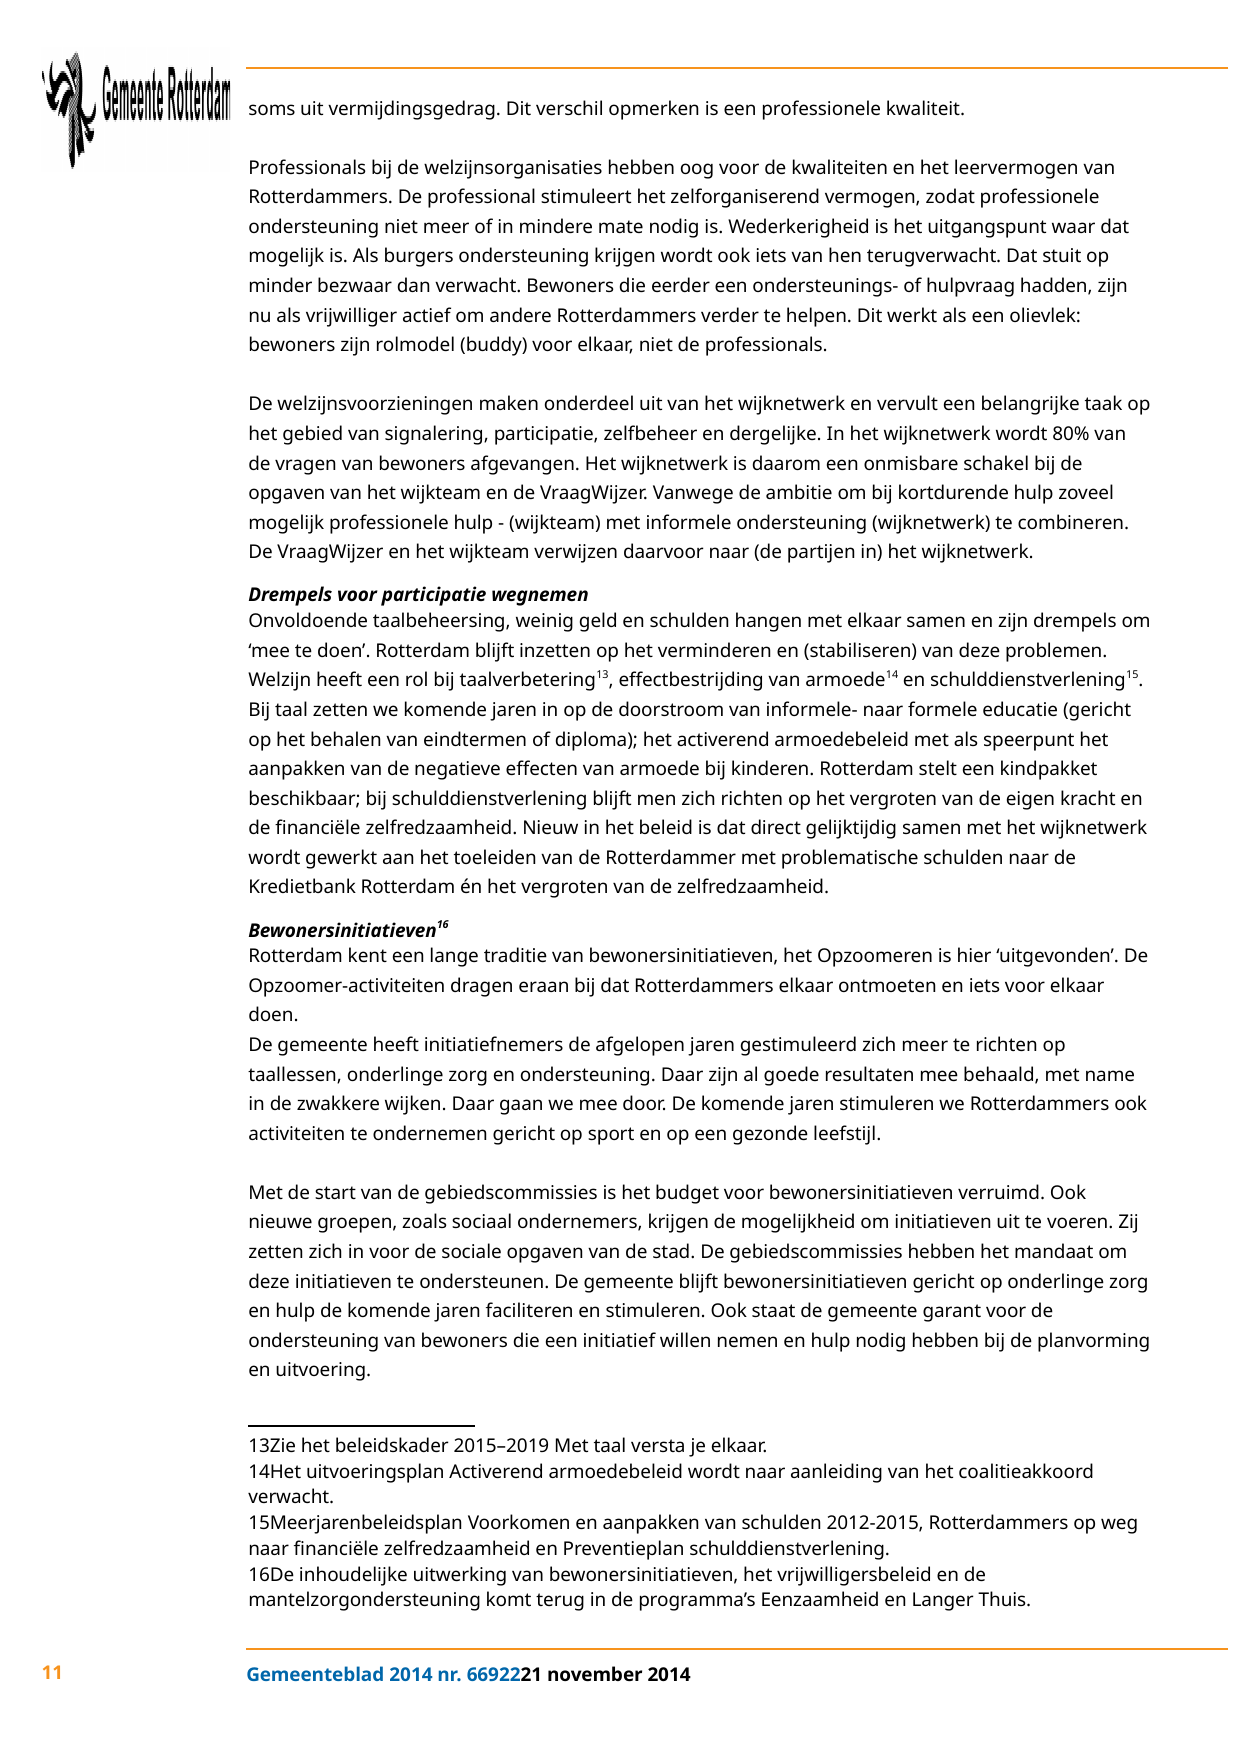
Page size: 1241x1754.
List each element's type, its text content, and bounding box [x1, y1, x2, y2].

text De gemeente heeft initiatiefnemers de afgelopen jaren gestimuleerd zich meer te richten op taallessen, onderlinge zorg en ondersteuning. Daar zijn al goede resultaten mee behaald, met name in de zwakkere wijken. Daar gaan we mee door. De komende jaren stimuleren we Rotterdammers ook activiteiten te ondernemen gericht op sport en op een gezonde leefstijl. [248, 1031, 1152, 1146]
text Professionals bij de welzijnsorganisaties hebben oog voor de kwaliteiten en het leervermogen van Rotterdammers. De professional stimuleert het zelforganiserend vermogen, zodat professionele ondersteuning niet meer of in mindere mate nodig is. Wederkerigheid is het uitgangspunt waar dat mogelijk is. Als burgers ondersteuning krijgen wordt ook iets van hen terugverwacht. Dat stuit op minder bezwaar dan verwacht. Bewoners die eerder een ondersteunings- of hulpvraag hadden, zijn nu als vrijwilliger actief om andere Rotterdammers verder te helpen. Dit werkt als een olievlek: bewoners zijn rolmodel (buddy) voor elkaar, niet de professionals. [248, 154, 1152, 357]
text De welzijnsvoorzieningen maken onderdeel uit van het wijknetwerk en vervult een belangrijke taak op het gebied van signalering, participatie, zelfbeheer en dergelijke. In het wijknetwerk wordt 80% van de vragen van bewoners afgevangen. Het wijknetwerk is daarom een onmisbare schakel bij de opgaven van het wijkteam en de VraagWijzer. Vanwege de ambitie om bij kortdurende hulp zoveel mogelijk professionele hulp - (wijkteam) met informele ondersteuning (wijknetwerk) te combineren. De VraagWijzer en het wijkteam verwijzen daarvoor naar (de partijen in) het wijknetwerk. [248, 391, 1152, 564]
text Bewonersinitiatieven [248, 917, 1152, 942]
picture [41, 47, 231, 172]
text Onvoldoende taalbeheersing, weinig geld en schulden hangen met elkaar samen en zijn drempels om ‘mee te doen’. Rotterdam blijft inzetten op het verminderen en (stabiliseren) van deze problemen. Welzijn heeft een rol bij taalverbetering, effectbestrijding van armoede en schulddienstverlening. Bij taal zetten we komende jaren in op de doorstroom van informele- naar formele educatie (gericht op het behalen van eindtermen of diploma); het activerend armoedebeleid met als speerpunt het aanpakken van de negatieve effecten van armoede bij kinderen. Rotterdam stelt een kindpakket beschikbaar; bij schulddienstverlening blijft men zich richten op het vergroten van de eigen kracht en de financiële zelfredzaamheid. Nieuw in het beleid is dat direct gelijktijdig samen met het wijknetwerk wordt gewerkt aan het toeleiden van de Rotterdammer met problematische schulden naar de Kredietbank Rotterdam én het vergroten van de zelfredzaamheid. [248, 607, 1152, 899]
text Rotterdam kent een lange traditie van bewonersinitiatieven, het Opzoomeren is hier ‘uitgevonden’. De Opzoomer-activiteiten dragen eraan bij dat Rotterdammers elkaar ontmoeten en iets voor elkaar doen. [248, 942, 1152, 1027]
text soms uit vermijdingsgedrag. Dit verschil opmerken is een professionele kwaliteit. [248, 95, 1152, 121]
text Met de start van de gebiedscommissies is het budget voor bewonersinitiatieven verruimd. Ook nieuwe groepen, zoals sociaal ondernemers, krijgen de mogelijkheid om initiatieven uit te voeren. Zij zetten zich in voor de sociale opgaven van de stad. De gebiedscommissies hebben het mandaat om deze initiatieven te ondersteunen. De gemeente blijft bewonersinitiatieven gericht op onderlinge zorg en hulp de komende jaren faciliteren en stimuleren. Ook staat de gemeente garant voor de ondersteuning van bewoners die een initiatief willen nemen en hulp nodig hebben bij de planvorming en uitvoering. [248, 1179, 1152, 1382]
text Meerjarenbeleidsplan Voorkomen en aanpakken van schulden 2012-2015, Rotterdammers op weg naar financiële zelfredzaamheid en Preventieplan schulddienstverlening. [248, 1509, 1152, 1561]
text Zie het beleidskader 2015–2019 Met taal versta je elkaar. [248, 1432, 1152, 1458]
text Drempels voor participatie wegnemen [248, 582, 1152, 607]
text Het uitvoeringsplan Activerend armoedebeleid wordt naar aanleiding van het coalitieakkoord verwacht. [248, 1458, 1152, 1509]
text De inhoudelijke uitwerking van bewonersinitiatieven, het vrijwilligersbeleid en de mantelzorgondersteuning komt terug in de programma’s Eenzaamheid en Langer Thuis. [248, 1561, 1152, 1612]
